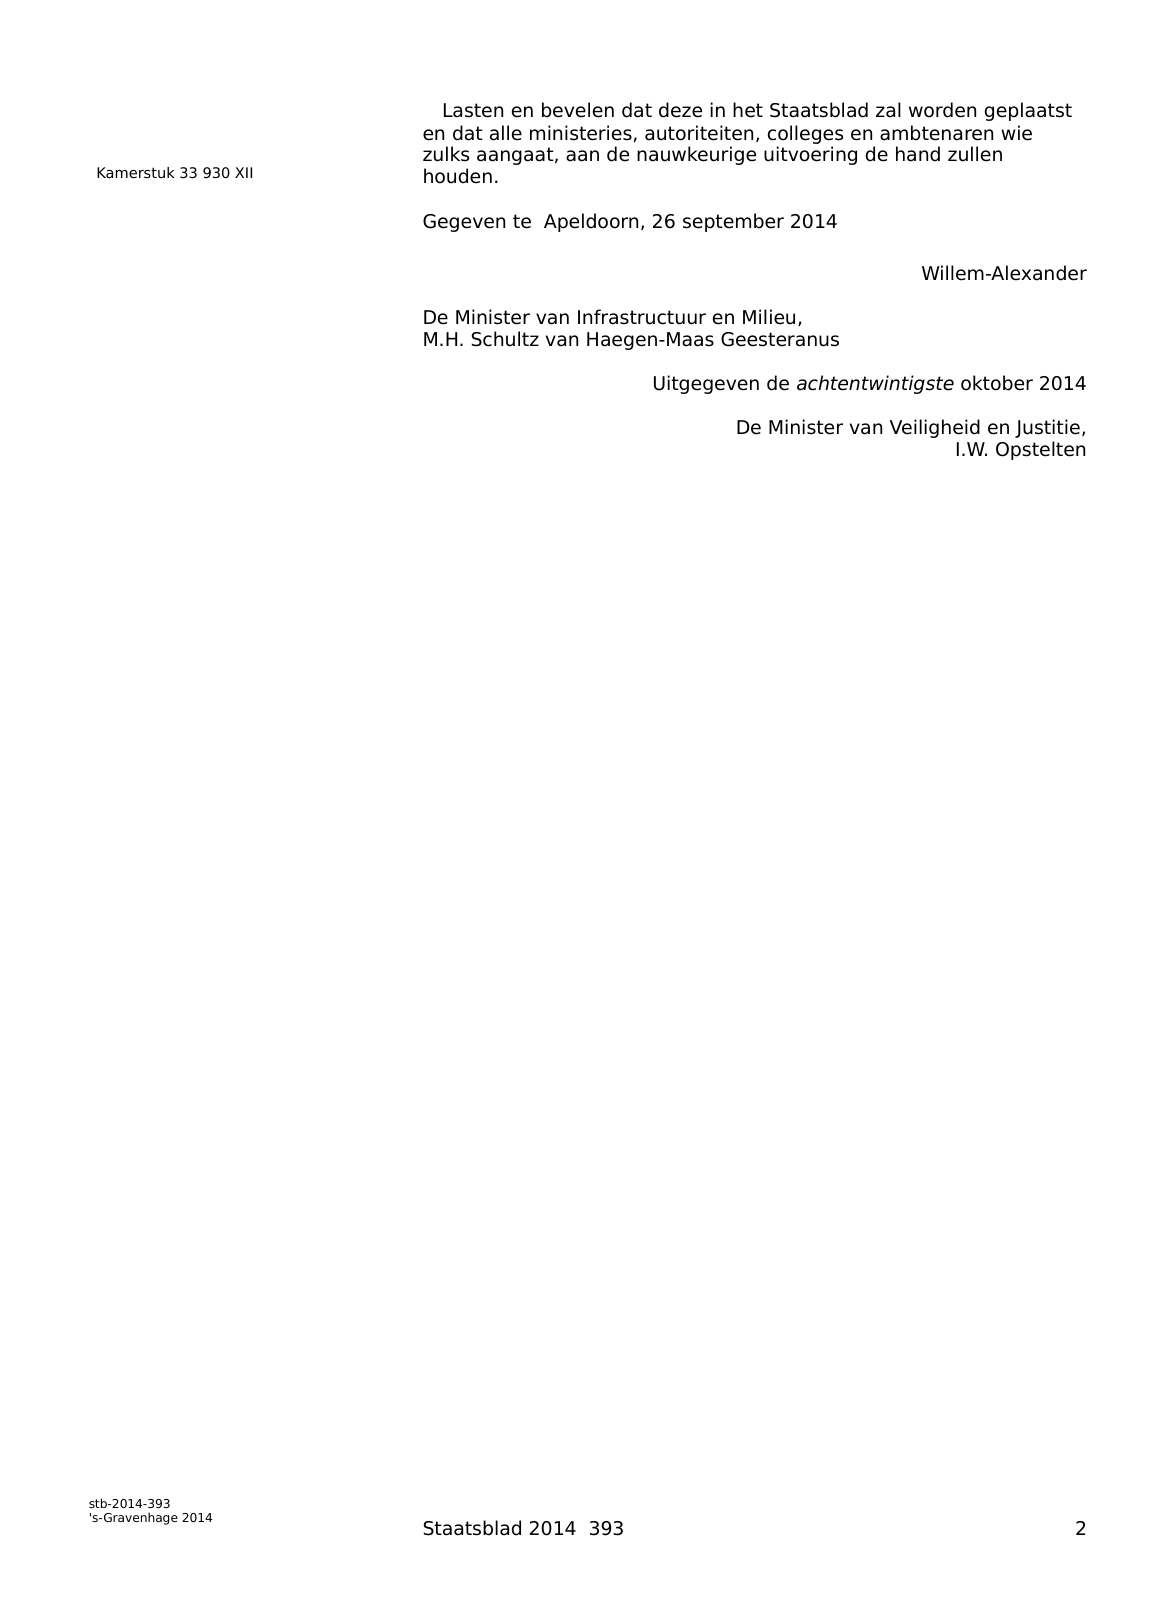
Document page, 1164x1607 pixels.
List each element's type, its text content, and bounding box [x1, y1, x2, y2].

text Willem-Alexander [422, 262, 1087, 284]
text Gegeven te Apeldoorn, 26 september 2014 [422, 211, 1087, 232]
text stb-2014-393 [88, 1497, 323, 1511]
text Uitgegeven de achtentwintigste oktober 2014 [422, 373, 1087, 395]
text De Minister van Veiligheid en Justitie, I.W. Opstelten [422, 417, 1087, 461]
text 's-Gravenhage 2014 [88, 1511, 323, 1525]
text Lasten en bevelen dat deze in het Staatsblad zal worden geplaatst en dat alle ministeries, autoriteiten, colleges en ambtenaren wie zulks aangaat, aan de nauwkeurige uitvoering de hand zullen houden. [422, 100, 1087, 188]
text De Minister van Infrastructuur en Milieu, M.H. Schultz van Haegen-Maas Geesteranus [422, 307, 1087, 351]
text Kamerstuk 33 930 XII [77, 165, 396, 182]
